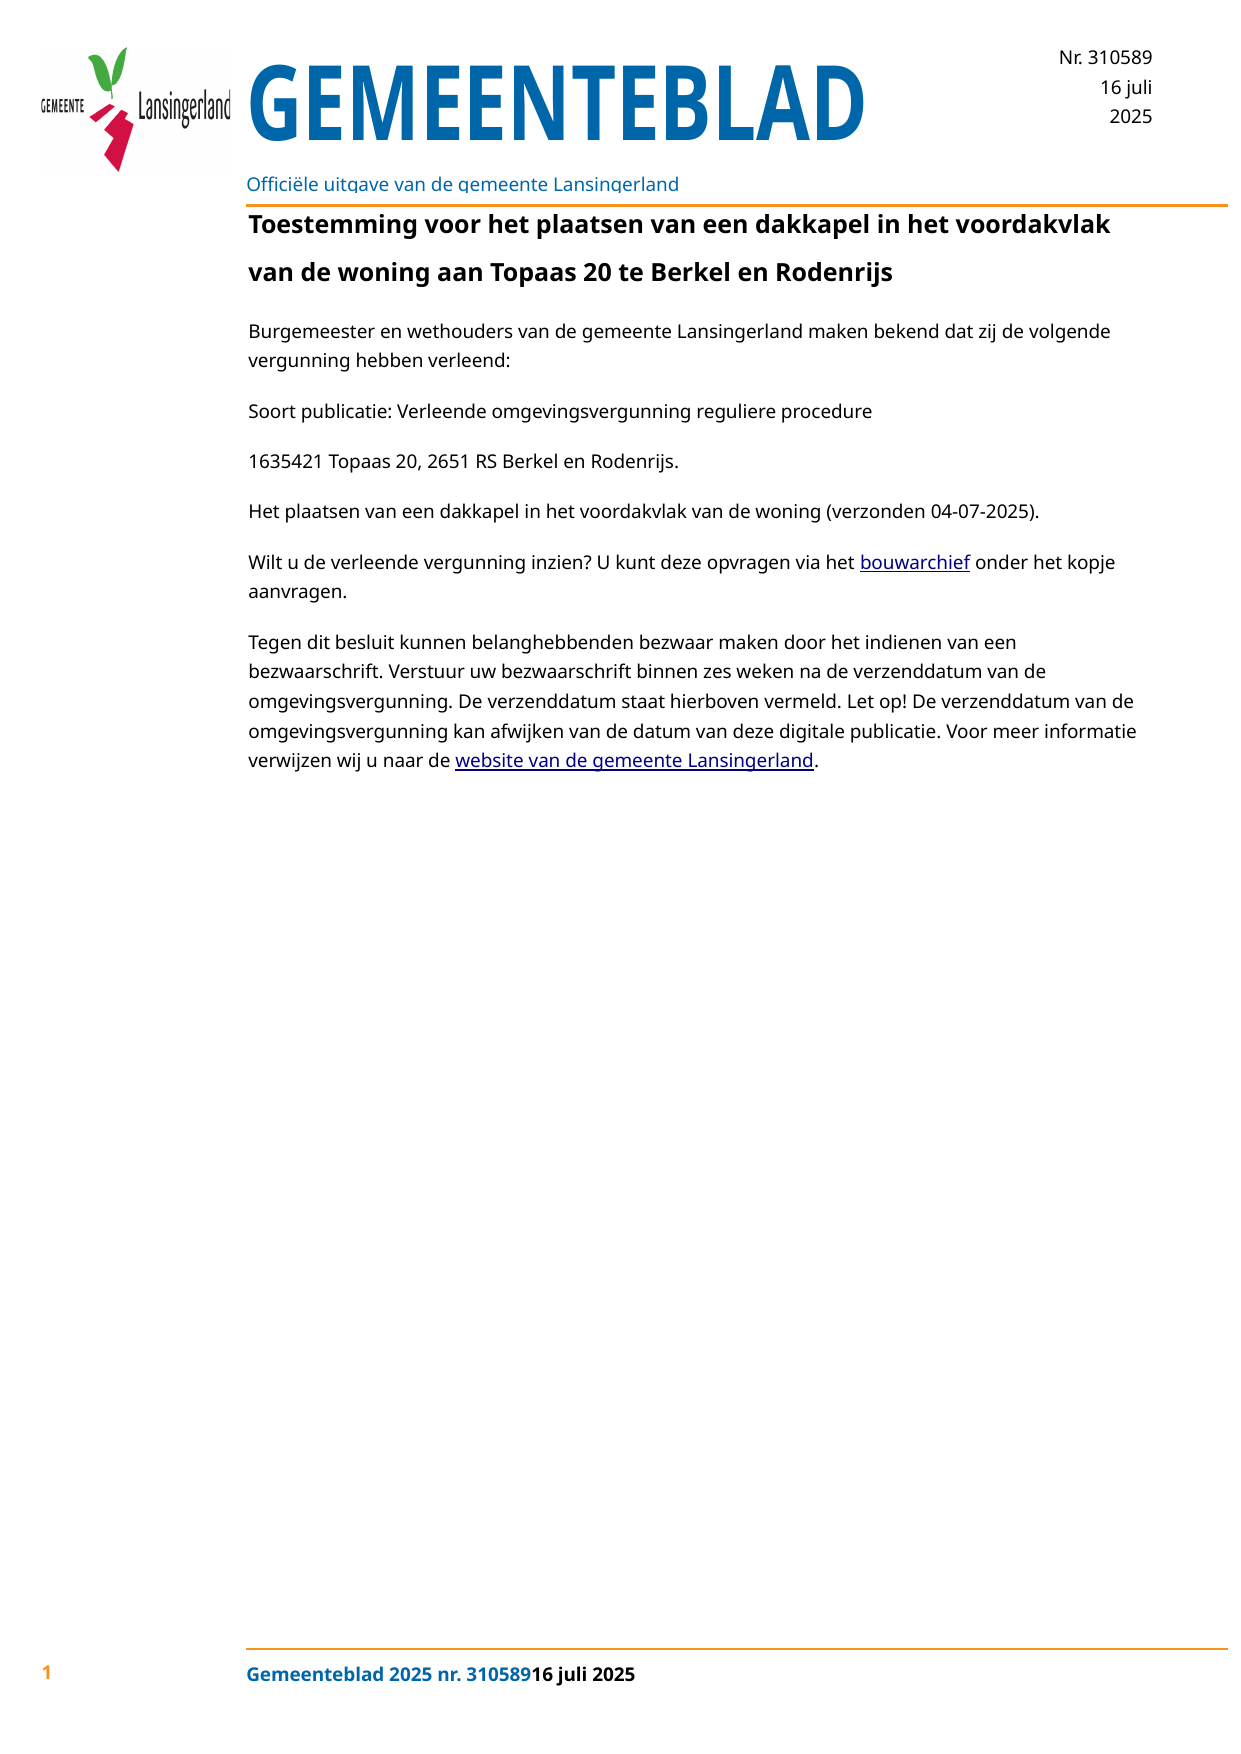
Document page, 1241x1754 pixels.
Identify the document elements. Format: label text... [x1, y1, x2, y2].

picture [41, 47, 231, 172]
text Wilt u de verleende vergunning inzien? U kunt deze opvragen via het bouwarchief onder het kopje aanvragen. [248, 549, 1152, 604]
text Burgemeester en wethouders van de gemeente Lansingerland maken bekend dat zij de volgende vergunning hebben verleend: [248, 318, 1152, 373]
text 1635421 Topaas 20, 2651 RS Berkel en Rodenrijs. [248, 448, 1152, 474]
text Toestemming voor het plaatsen van een dakkapel in het voordakvlak van de woning aan Topaas 20 te Berkel en Rodenrijs [248, 207, 1152, 288]
text Soort publicatie: Verleende omgevingsvergunning reguliere procedure [248, 398, 1152, 424]
text Het plaatsen van een dakkapel in het voordakvlak van de woning (verzonden 04-07-2025). [248, 499, 1152, 524]
text Tegen dit besluit kunnen belanghebbenden bezwaar maken door het indienen van een bezwaarschrift. Verstuur uw bezwaarschrift binnen zes weken na de verzenddatum van de omgevingsvergunning. De verzenddatum staat hierboven vermeld. Let op! De verzenddatum van de omgevingsvergunning kan afwijken van de datum van deze digitale publicatie. Voor meer informatie verwijzen wij u naar de website van de gemeente Lansingerland. [248, 629, 1152, 773]
